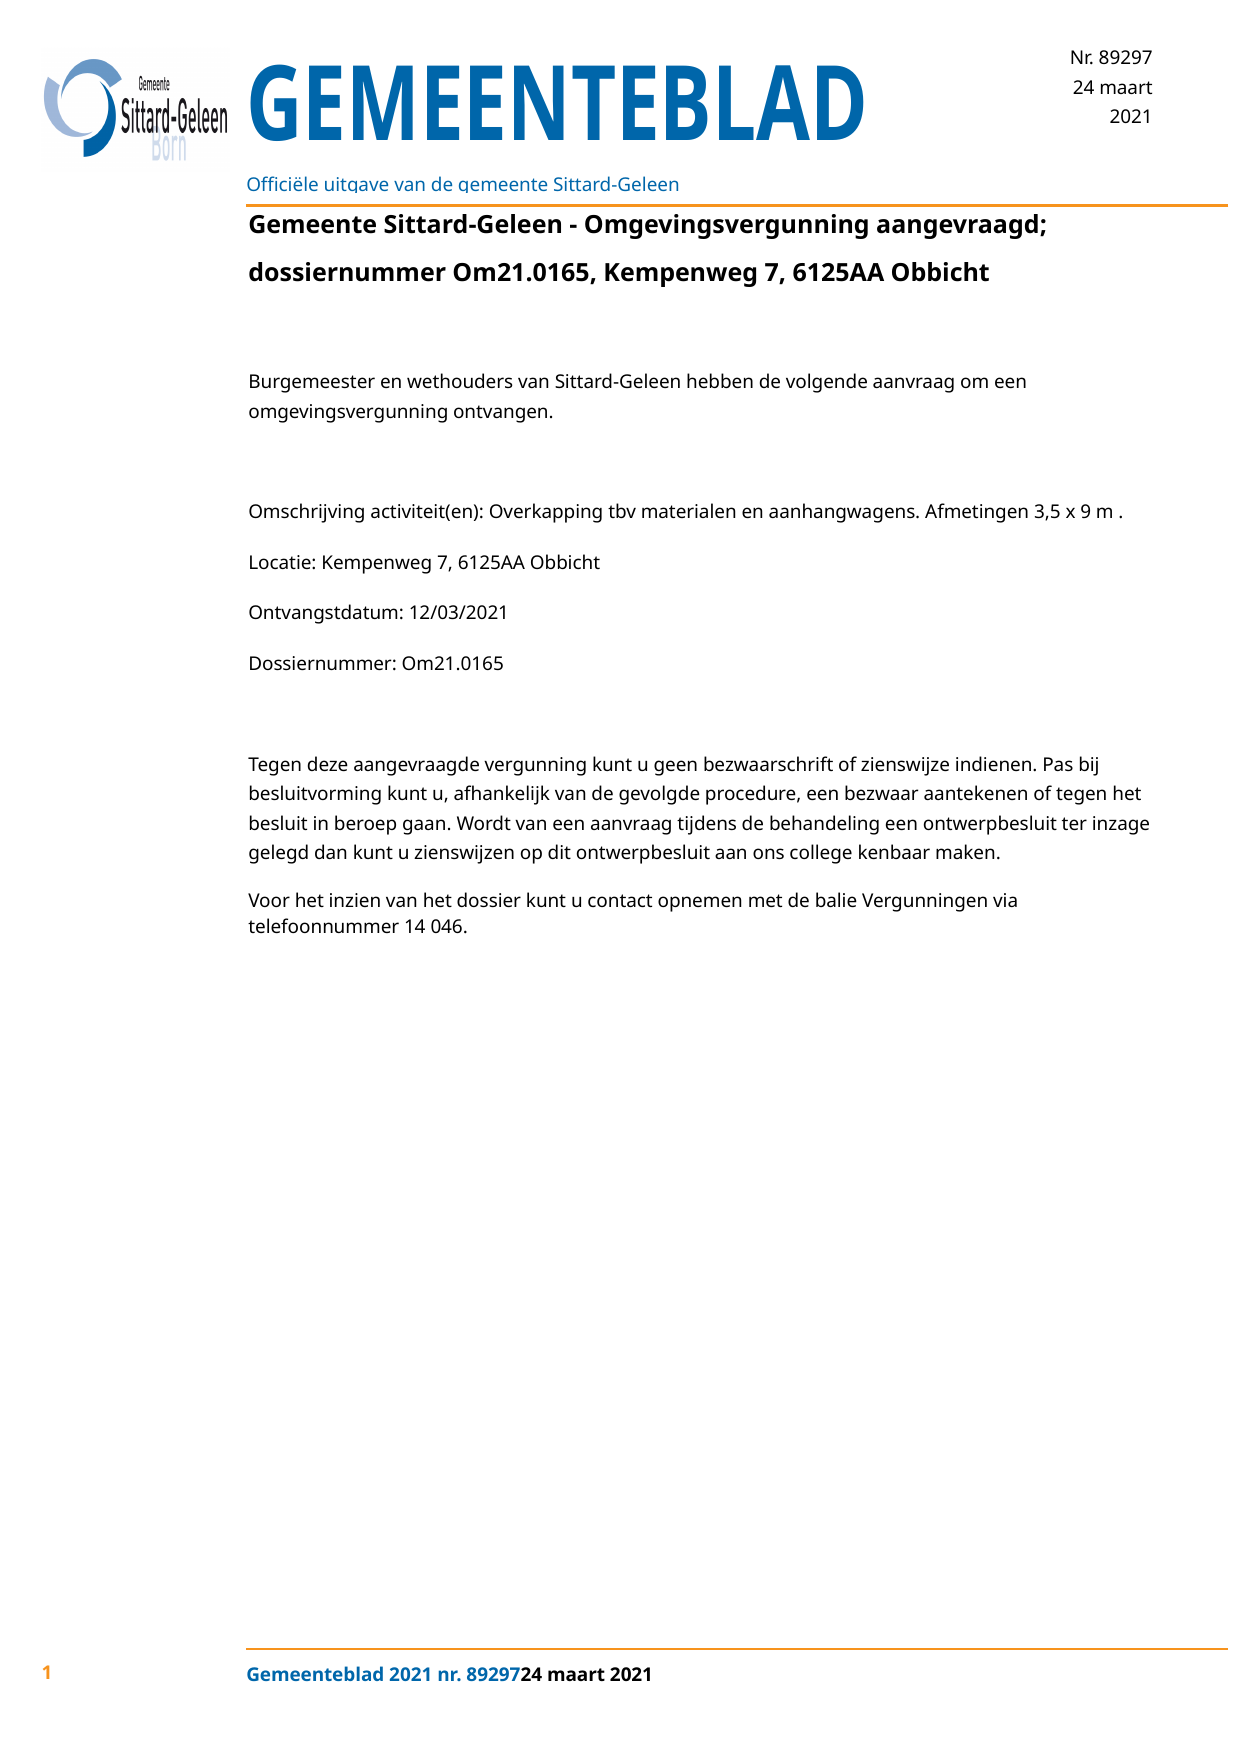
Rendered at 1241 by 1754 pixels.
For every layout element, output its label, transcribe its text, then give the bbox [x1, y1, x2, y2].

text Ontvangstdatum: 12/03/2021 [248, 599, 1152, 625]
text Dossiernummer: Om21.0165 [248, 650, 1152, 676]
text Omschrijving activiteit(en): Overkapping tbv materialen en aanhangwagens. Afmetingen 3,5 x 9 m . [248, 499, 1152, 524]
text Voor het inzien van het dossier kunt u contact opnemen met de balie Vergunningen via telefoonnummer 14 046. [248, 887, 1152, 939]
text Tegen deze aangevraagde vergunning kunt u geen bezwaarschrift of zienswijze indienen. Pas bij besluitvorming kunt u, afhankelijk van de gevolgde procedure, een bezwaar aantekenen of tegen het besluit in beroep gaan. Wordt van een aanvraag tijdens de behandeling een ontwerpbesluit ter inzage gelegd dan kunt u zienswijzen op dit ontwerpbesluit aan ons college kenbaar maken. [248, 751, 1152, 865]
text Locatie: Kempenweg 7, 6125AA Obbicht [248, 549, 1152, 575]
text Burgemeester en wethouders van Sittard-Geleen hebben de volgende aanvraag om een omgevingsvergunning ontvangen. [248, 368, 1152, 424]
text Gemeente Sittard-Geleen - Omgevingsvergunning aangevraagd; dossiernummer Om21.0165, Kempenweg 7, 6125AA Obbicht [248, 207, 1152, 288]
picture [41, 47, 231, 172]
